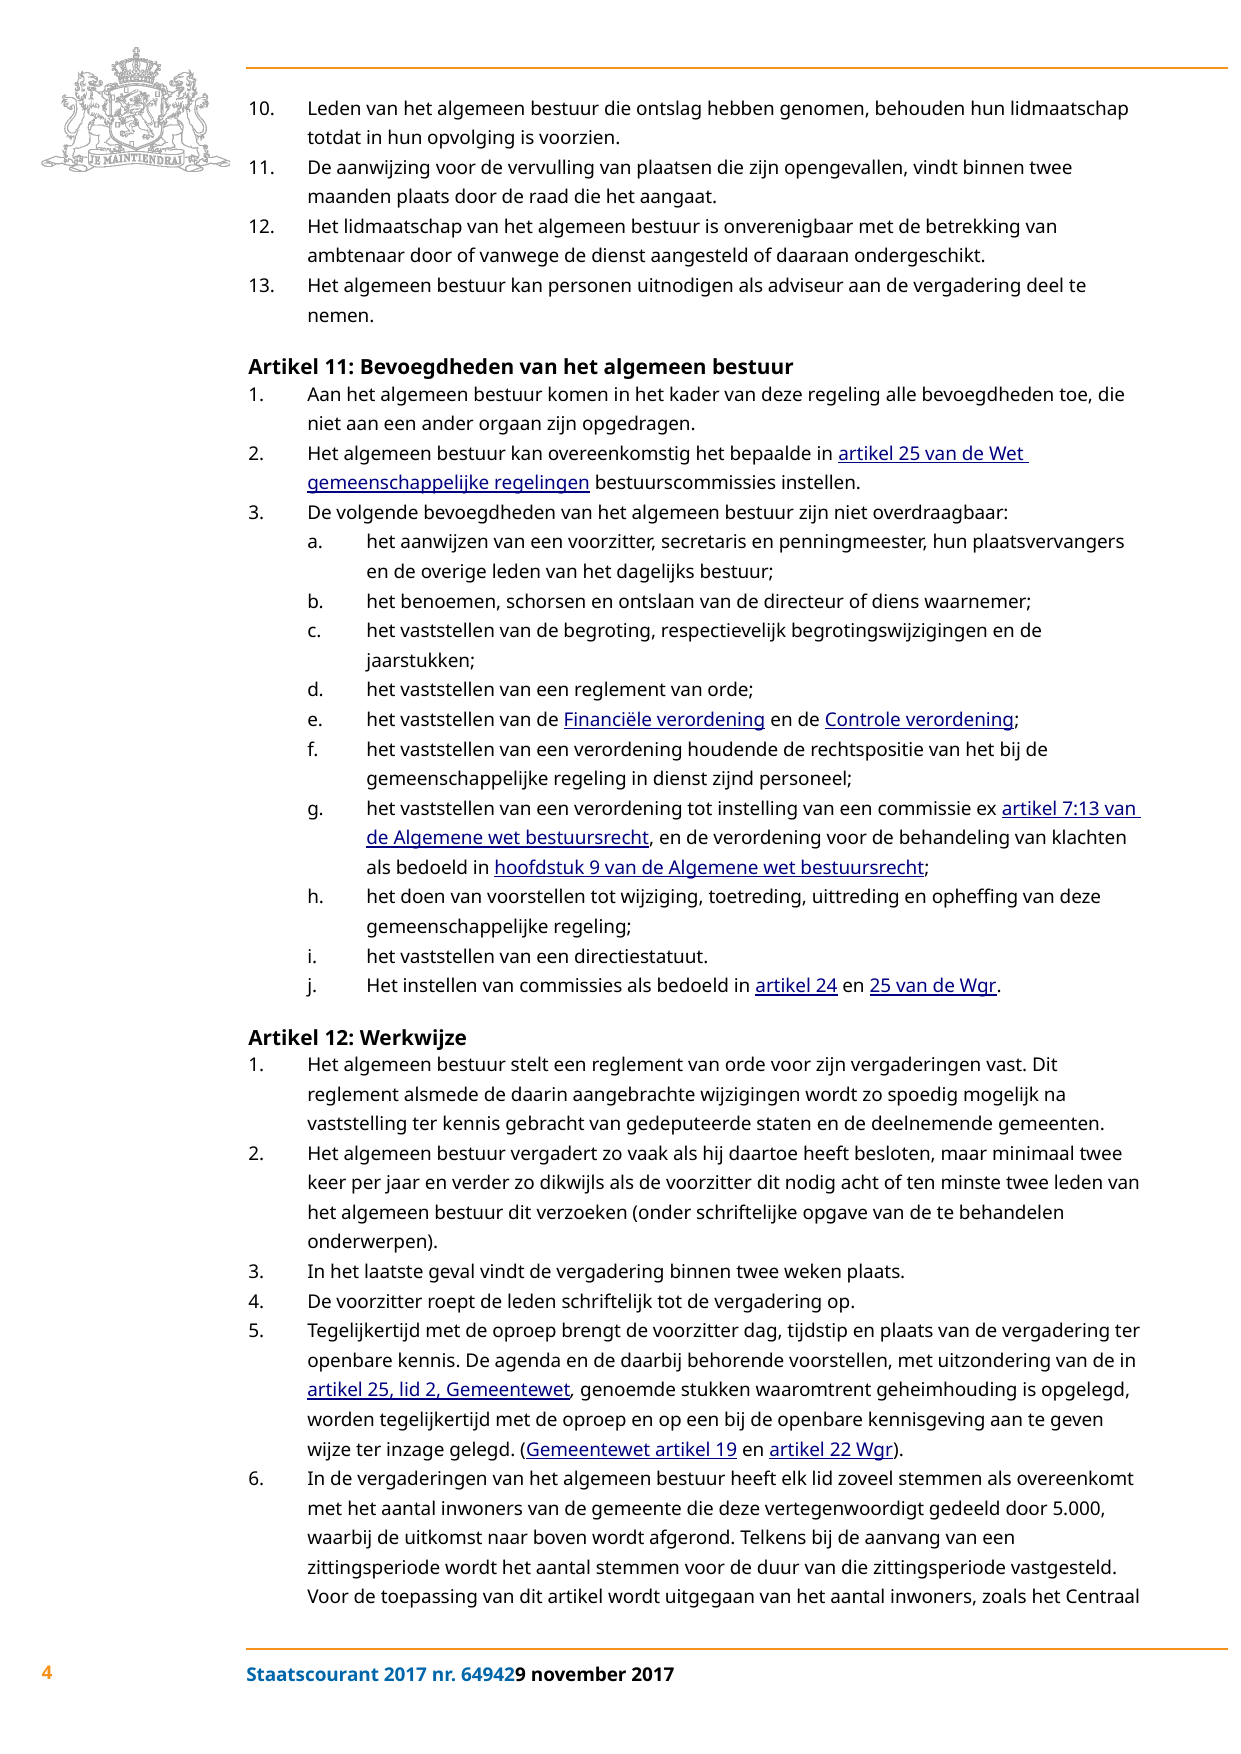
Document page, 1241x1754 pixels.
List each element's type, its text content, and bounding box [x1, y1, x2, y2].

text Artikel 11: Bevoegdheden van het algemeen bestuur [248, 352, 1152, 381]
list Het algemeen bestuur stelt een reglement van orde voor zijn vergaderingen vast. Dit reglement alsmede de daarin aangebrachte wijzigingen wordt zo spoedig mogelijk na vaststelling ter kennis gebracht van gedeputeerde staten en de deelnemende gemeenten. [248, 1051, 1152, 1136]
list het vaststellen van de Financiële verordening en de Controle verordening; [307, 706, 1152, 732]
picture [41, 47, 231, 172]
list het aanwijzen van een voorzitter, secretaris en penningmeester, hun plaatsvervangers en de overige leden van het dagelijks bestuur; [307, 529, 1152, 584]
list Het algemeen bestuur kan personen uitnodigen als adviseur aan de vergadering deel te nemen. [248, 272, 1152, 328]
list Het algemeen bestuur vergadert zo vaak als hij daartoe heeft besloten, maar minimaal twee keer per jaar en verder zo dikwijls als de voorzitter dit nodig acht of ten minste twee leden van het algemeen bestuur dit verzoeken (onder schriftelijke opgave van de te behandelen onderwerpen). [248, 1140, 1152, 1254]
list Aan het algemeen bestuur komen in het kader van deze regeling alle bevoegdheden toe, die niet aan een ander orgaan zijn opgedragen. [248, 381, 1152, 436]
list De voorzitter roept de leden schriftelijk tot de vergadering op. [248, 1288, 1152, 1314]
list het vaststellen van een verordening houdende de rechtspositie van het bij de gemeenschappelijke regeling in dienst zijnd personeel; [307, 736, 1152, 791]
list het vaststellen van de begroting, respectievelijk begrotingswijzigingen en de jaarstukken; [307, 617, 1152, 673]
list Leden van het algemeen bestuur die ontslag hebben genomen, behouden hun lidmaatschap totdat in hun opvolging is voorzien. [248, 95, 1152, 150]
list het vaststellen van een reglement van orde; [307, 677, 1152, 702]
list Het algemeen bestuur kan overeenkomstig het bepaalde in artikel 25 van de Wet gemeenschappelijke regelingen bestuurscommissies instellen. [248, 440, 1152, 495]
list het vaststellen van een directiestatuut. [307, 943, 1152, 968]
list In de vergaderingen van het algemeen bestuur heeft elk lid zoveel stemmen als overeenkomt met het aantal inwoners van de gemeente die deze vertegenwoordigt gedeeld door 5.000, waarbij de uitkomst naar boven wordt afgerond. Telkens bij de aanvang van een zittingsperiode wordt het aantal stemmen voor de duur van die zittingsperiode vastgesteld. Voor de toepassing van dit artikel wordt uitgegaan van het aantal inwoners, zoals het Centraal [248, 1465, 1152, 1609]
list Tegelijkertijd met de oproep brengt de voorzitter dag, tijdstip en plaats van de vergadering ter openbare kennis. De agenda en de daarbij behorende voorstellen, met uitzondering van de in artikel 25, lid 2, Gemeentewet, genoemde stukken waaromtrent geheimhouding is opgelegd, worden tegelijkertijd met de oproep en op een bij de openbare kennisgeving aan te geven wijze ter inzage gelegd. (Gemeentewet artikel 19 en artikel 22 Wgr). [248, 1317, 1152, 1462]
text Artikel 12: Werkwijze [248, 1023, 1152, 1051]
list Het lidmaatschap van het algemeen bestuur is onverenigbaar met de betrekking van ambtenaar door of vanwege de dienst aangesteld of daaraan ondergeschikt. [248, 213, 1152, 268]
list In het laatste geval vindt de vergadering binnen twee weken plaats. [248, 1258, 1152, 1284]
list De aanwijzing voor de vervulling van plaatsen die zijn opengevallen, vindt binnen twee maanden plaats door de raad die het aangaat. [248, 154, 1152, 209]
list Het instellen van commissies als bedoeld in artikel 24 en 25 van de Wgr. [307, 972, 1152, 998]
list het doen van voorstellen tot wijziging, toetreding, uittreding en opheffing van deze gemeenschappelijke regeling; [307, 884, 1152, 939]
list het vaststellen van een verordening tot instelling van een commissie ex artikel 7:13 van de Algemene wet bestuursrecht, en de verordening voor de behandeling van klachten als bedoeld in hoofdstuk 9 van de Algemene wet bestuursrecht; [307, 795, 1152, 880]
list het benoemen, schorsen en ontslaan van de directeur of diens waarnemer; [307, 588, 1152, 613]
list De volgende bevoegdheden van het algemeen bestuur zijn niet overdraagbaar: [248, 499, 1152, 525]
